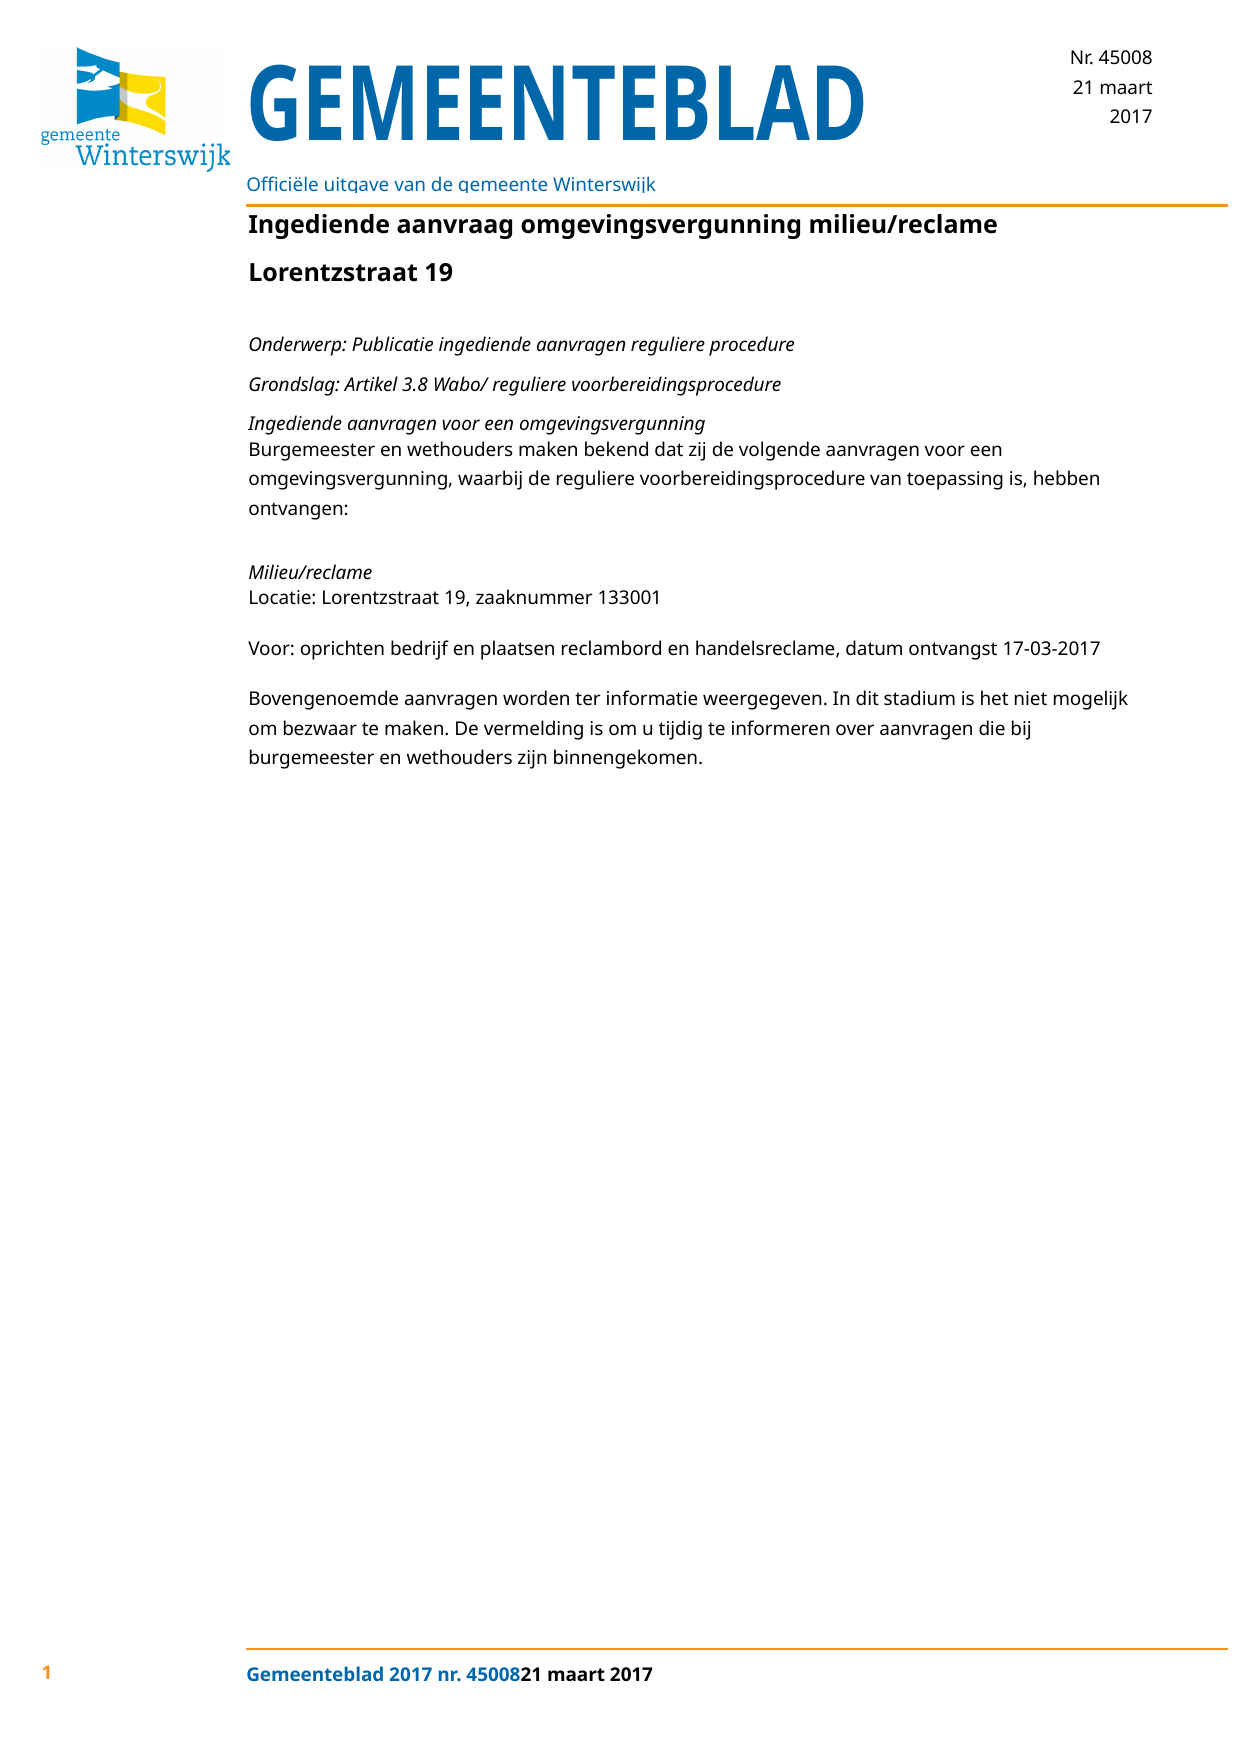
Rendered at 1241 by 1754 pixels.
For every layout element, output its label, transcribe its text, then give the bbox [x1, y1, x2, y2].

text Locatie: Lorentzstraat 19, zaaknummer 133001 [248, 584, 1152, 610]
text Grondslag: Artikel 3.8 Wabo/ reguliere voorbereidingsprocedure [248, 371, 1152, 396]
text Ingediende aanvraag omgevingsvergunning milieu/reclame Lorentzstraat 19 [248, 207, 1152, 288]
text Burgemeester en wethouders maken bekend dat zij de volgende aanvragen voor een omgevingsvergunning, waarbij de reguliere voorbereidingsprocedure van toepassing is, hebben ontvangen: [248, 436, 1152, 521]
text Ingediende aanvragen voor een omgevingsvergunning [248, 410, 1152, 436]
picture [225, 153, 231, 162]
text Bovengenoemde aanvragen worden ter informatie weergegeven. In dit stadium is het niet mogelijk om bezwaar te maken. De vermelding is om u tijdig te informeren over aanvragen die bij burgemeester en wethouders zijn binnengekomen. [248, 685, 1152, 770]
text Onderwerp: Publicatie ingediende aanvragen reguliere procedure [248, 331, 1152, 357]
picture [41, 47, 231, 172]
text Milieu/reclame [248, 559, 1152, 584]
text Voor: oprichten bedrijf en plaatsen reclambord en handelsreclame, datum ontvangst 17-03-2017 [248, 635, 1152, 661]
